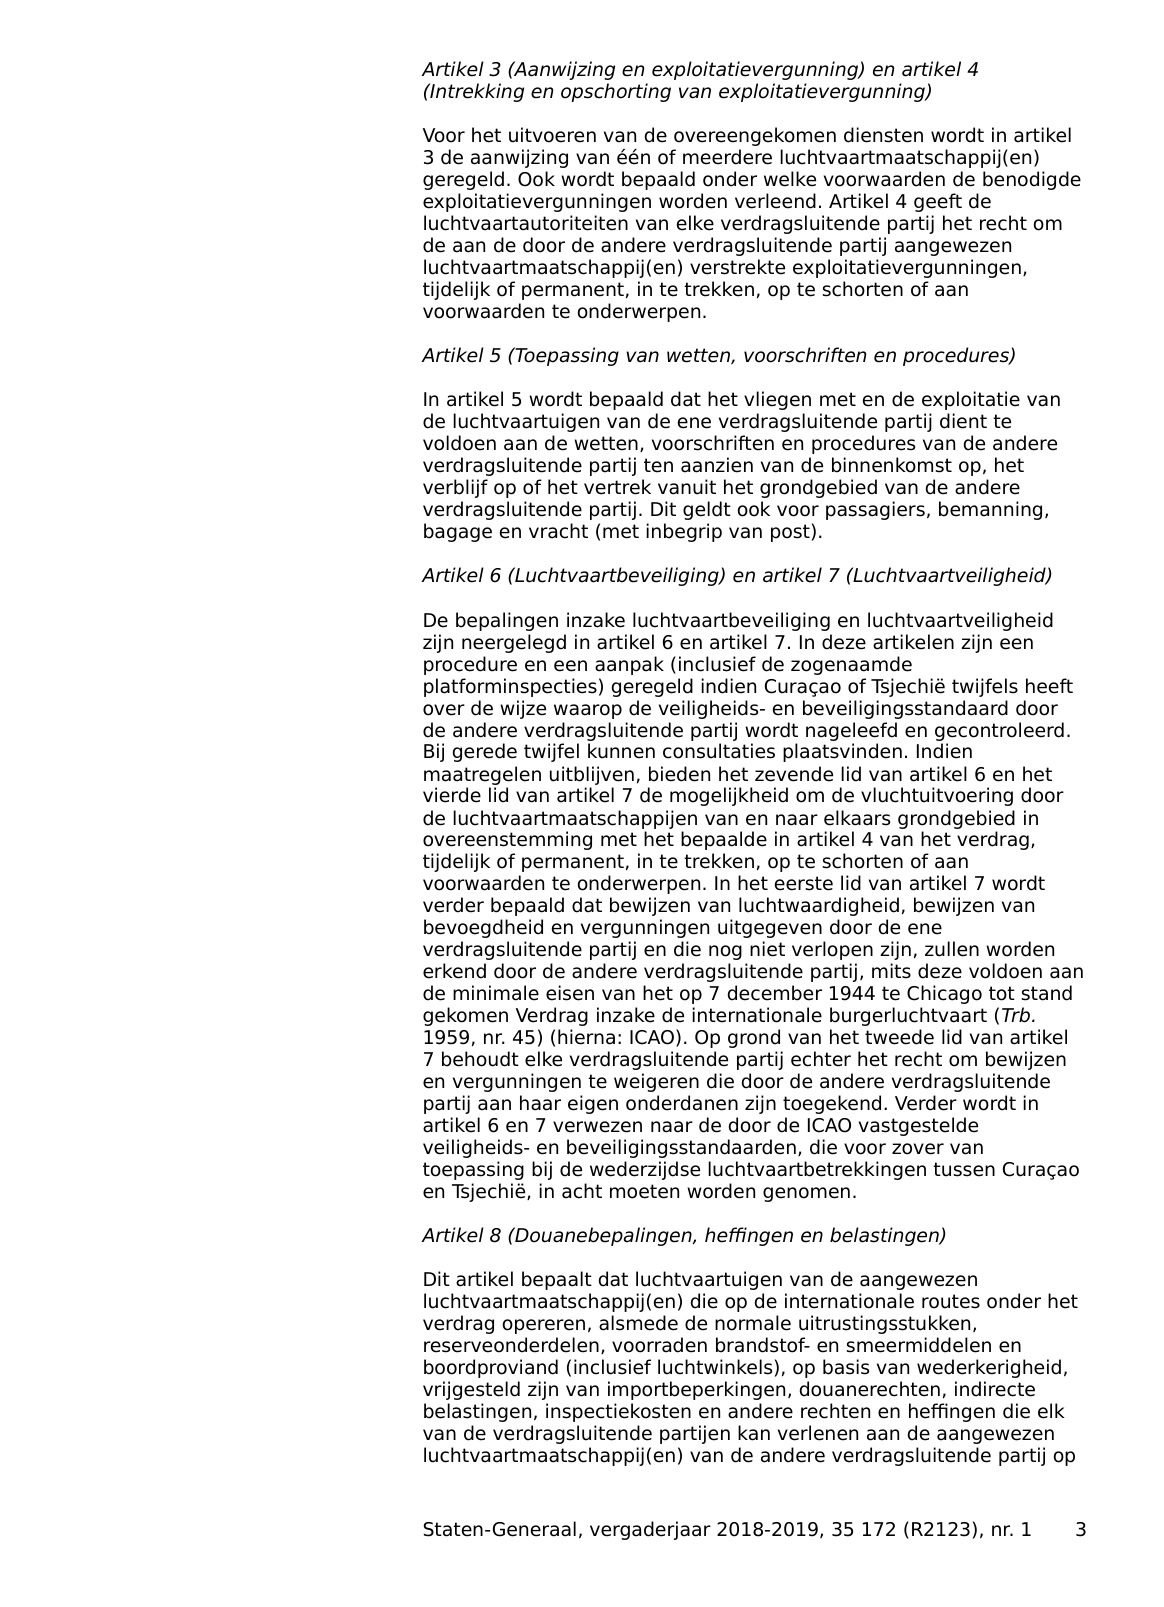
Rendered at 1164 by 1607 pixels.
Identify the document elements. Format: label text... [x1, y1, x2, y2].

subtitle Artikel 8 (Douanebepalingen, heffingen en belastingen) [422, 1225, 1087, 1247]
text Dit artikel bepaalt dat luchtvaartuigen van de aangewezen luchtvaartmaatschappij(en) die op de internationale routes onder het verdrag opereren, alsmede de normale uitrustingsstukken, reserveonderdelen, voorraden brandstof- en smeermiddelen en boordproviand (inclusief luchtwinkels), op basis van wederkerigheid, vrijgesteld zijn van importbeperkingen, douanerechten, indirecte belastingen, inspectiekosten en andere rechten en heffingen die elk van de verdragsluitende partijen kan verlenen aan de aangewezen luchtvaartmaatschappij(en) van de andere verdragsluitende partij op [422, 1269, 1087, 1467]
text In artikel 5 wordt bepaald dat het vliegen met en de exploitatie van de luchtvaartuigen van de ene verdragsluitende partij dient te voldoen aan de wetten, voorschriften en procedures van de andere verdragsluitende partij ten aanzien van de binnenkomst op, het verblijf op of het vertrek vanuit het grondgebied van de andere verdragsluitende partij. Dit geldt ook voor passagiers, bemanning, bagage en vracht (met inbegrip van post). [422, 389, 1087, 543]
text Voor het uitvoeren van de overeengekomen diensten wordt in artikel 3 de aanwijzing van één of meerdere luchtvaartmaatschappij(en) geregeld. Ook wordt bepaald onder welke voorwaarden de benodigde exploitatievergunningen worden verleend. Artikel 4 geeft de luchtvaartautoriteiten van elke verdragsluitende partij het recht om de aan de door de andere verdragsluitende partij aangewezen luchtvaartmaatschappij(en) verstrekte exploitatievergunningen, tijdelijk of permanent, in te trekken, op te schorten of aan voorwaarden te onderwerpen. [422, 125, 1087, 323]
text De bepalingen inzake luchtvaartbeveiliging en luchtvaartveiligheid zijn neergelegd in artikel 6 en artikel 7. In deze artikelen zijn een procedure en een aanpak (inclusief de zogenaamde platforminspecties) geregeld indien Curaçao of Tsjechië twijfels heeft over de wijze waarop de veiligheids- en beveiligingsstandaard door de andere verdragsluitende partij wordt nageleefd en gecontroleerd. Bij gerede twijfel kunnen consultaties plaatsvinden. Indien maatregelen uitblijven, bieden het zevende lid van artikel 6 en het vierde lid van artikel 7 de mogelijkheid om de vluchtuitvoering door de luchtvaartmaatschappijen van en naar elkaars grondgebied in overeenstemming met het bepaalde in artikel 4 van het verdrag, tijdelijk of permanent, in te trekken, op te schorten of aan voorwaarden te onderwerpen. In het eerste lid van artikel 7 wordt verder bepaald dat bewijzen van luchtwaardigheid, bewijzen van bevoegdheid en vergunningen uitgegeven door de ene verdragsluitende partij en die nog niet verlopen zijn, zullen worden erkend door de andere verdragsluitende partij, mits deze voldoen aan de minimale eisen van het op 7 december 1944 te Chicago tot stand gekomen Verdrag inzake de internationale burgerluchtvaart (Trb. 1959, nr. 45) (hierna: ICAO). Op grond van het tweede lid van artikel 7 behoudt elke verdragsluitende partij echter het recht om bewijzen en vergunningen te weigeren die door de andere verdragsluitende partij aan haar eigen onderdanen zijn toegekend. Verder wordt in artikel 6 en 7 verwezen naar de door de ICAO vastgestelde veiligheids- en beveiligingsstandaarden, die voor zover van toepassing bij de wederzijdse luchtvaartbetrekkingen tussen Curaçao en Tsjechië, in acht moeten worden genomen. [422, 609, 1087, 1203]
subtitle Artikel 3 (Aanwijzing en exploitatievergunning) en artikel 4 (Intrekking en opschorting van exploitatievergunning) [422, 59, 1087, 103]
subtitle Artikel 5 (Toepassing van wetten, voorschriften en procedures) [422, 345, 1087, 367]
subtitle Artikel 6 (Luchtvaartbeveiliging) en artikel 7 (Luchtvaartveiligheid) [422, 565, 1087, 587]
